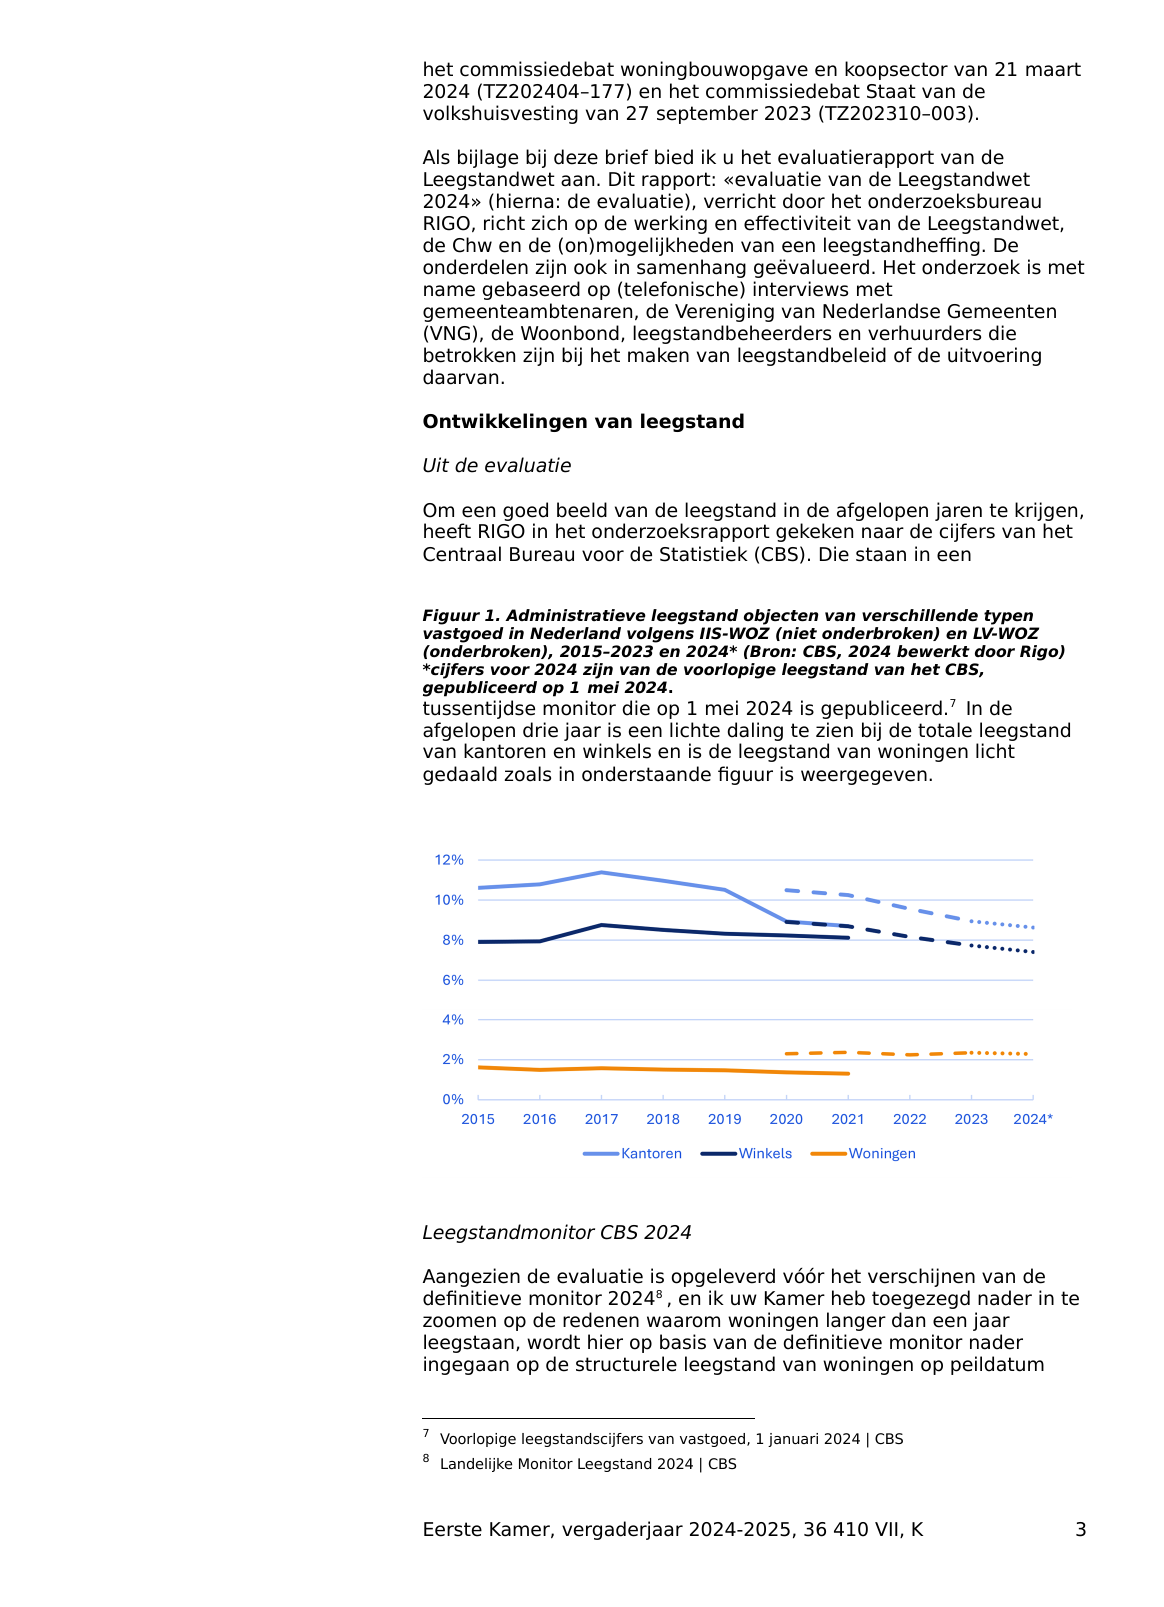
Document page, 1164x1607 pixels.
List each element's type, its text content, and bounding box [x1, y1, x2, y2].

text het commissiedebat woningbouwopgave en koopsector van 21 maart 2024 (TZ202404–177) en het commissiedebat Staat van de volkshuisvesting van 27 september 2023 (TZ202310–003). [422, 59, 1087, 125]
subtitle Ontwikkelingen van leegstand [422, 411, 1087, 433]
text Landelijke Monitor Leegstand 2024 | CBS [422, 1452, 1087, 1474]
subtitle Leegstandmonitor CBS 2024 [422, 1222, 1087, 1244]
text Aangezien de evaluatie is opgeleverd vóór het verschijnen van de definitieve monitor 2024, en ik uw Kamer heb toegezegd nader in te zoomen op de redenen waarom woningen langer dan een jaar leegstaan, wordt hier op basis van de definitieve monitor nader ingegaan op de structurele leegstand van woningen op peildatum [422, 1266, 1087, 1376]
text Als bijlage bij deze brief bied ik u het evaluatierapport van de Leegstandwet aan. Dit rapport: «evaluatie van de Leegstandwet 2024» (hierna: de evaluatie), verricht door het onderzoeksbureau RIGO, richt zich op de werking en effectiviteit van de Leegstandwet, de Chw en de (on)mogelijkheden van een leegstandheffing. De onderdelen zijn ook in samenhang geëvalueerd. Het onderzoek is met name gebaseerd op (telefonische) interviews met gemeenteambtenaren, de Vereniging van Nederlandse Gemeenten (VNG), de Woonbond, leegstandbeheerders en verhuurders die betrokken zijn bij het maken van leegstandbeleid of de uitvoering daarvan. [422, 147, 1087, 389]
picture [422, 841, 1072, 1178]
text Voorlopige leegstandscijfers van vastgoed, 1 januari 2024 | CBS [422, 1427, 1087, 1449]
subtitle Uit de evaluatie [422, 455, 1087, 477]
text Om een goed beeld van de leegstand in de afgelopen jaren te krijgen, heeft RIGO in het onderzoeksrapport gekeken naar de cijfers van het Centraal Bureau voor de Statistiek (CBS). Die staan in een tussentijdse monitor die op 1 mei 2024 is gepubliceerd. In de afgelopen drie jaar is een lichte daling te zien bij de totale leegstand van kantoren en winkels en is de leegstand van woningen licht gedaald zoals in onderstaande figuur is weergegeven. [422, 499, 1087, 785]
text Figuur 1. Administratieve leegstand objecten van verschillende typen vastgoed in Nederland volgens IIS-WOZ (niet onderbroken) en LV-WOZ (onderbroken), 2015–2023 en 2024* (Bron: CBS, 2024 bewerkt door Rigo) *cijfers voor 2024 zijn van de voorlopige leegstand van het CBS, gepubliceerd op 1 mei 2024. [422, 607, 1072, 697]
